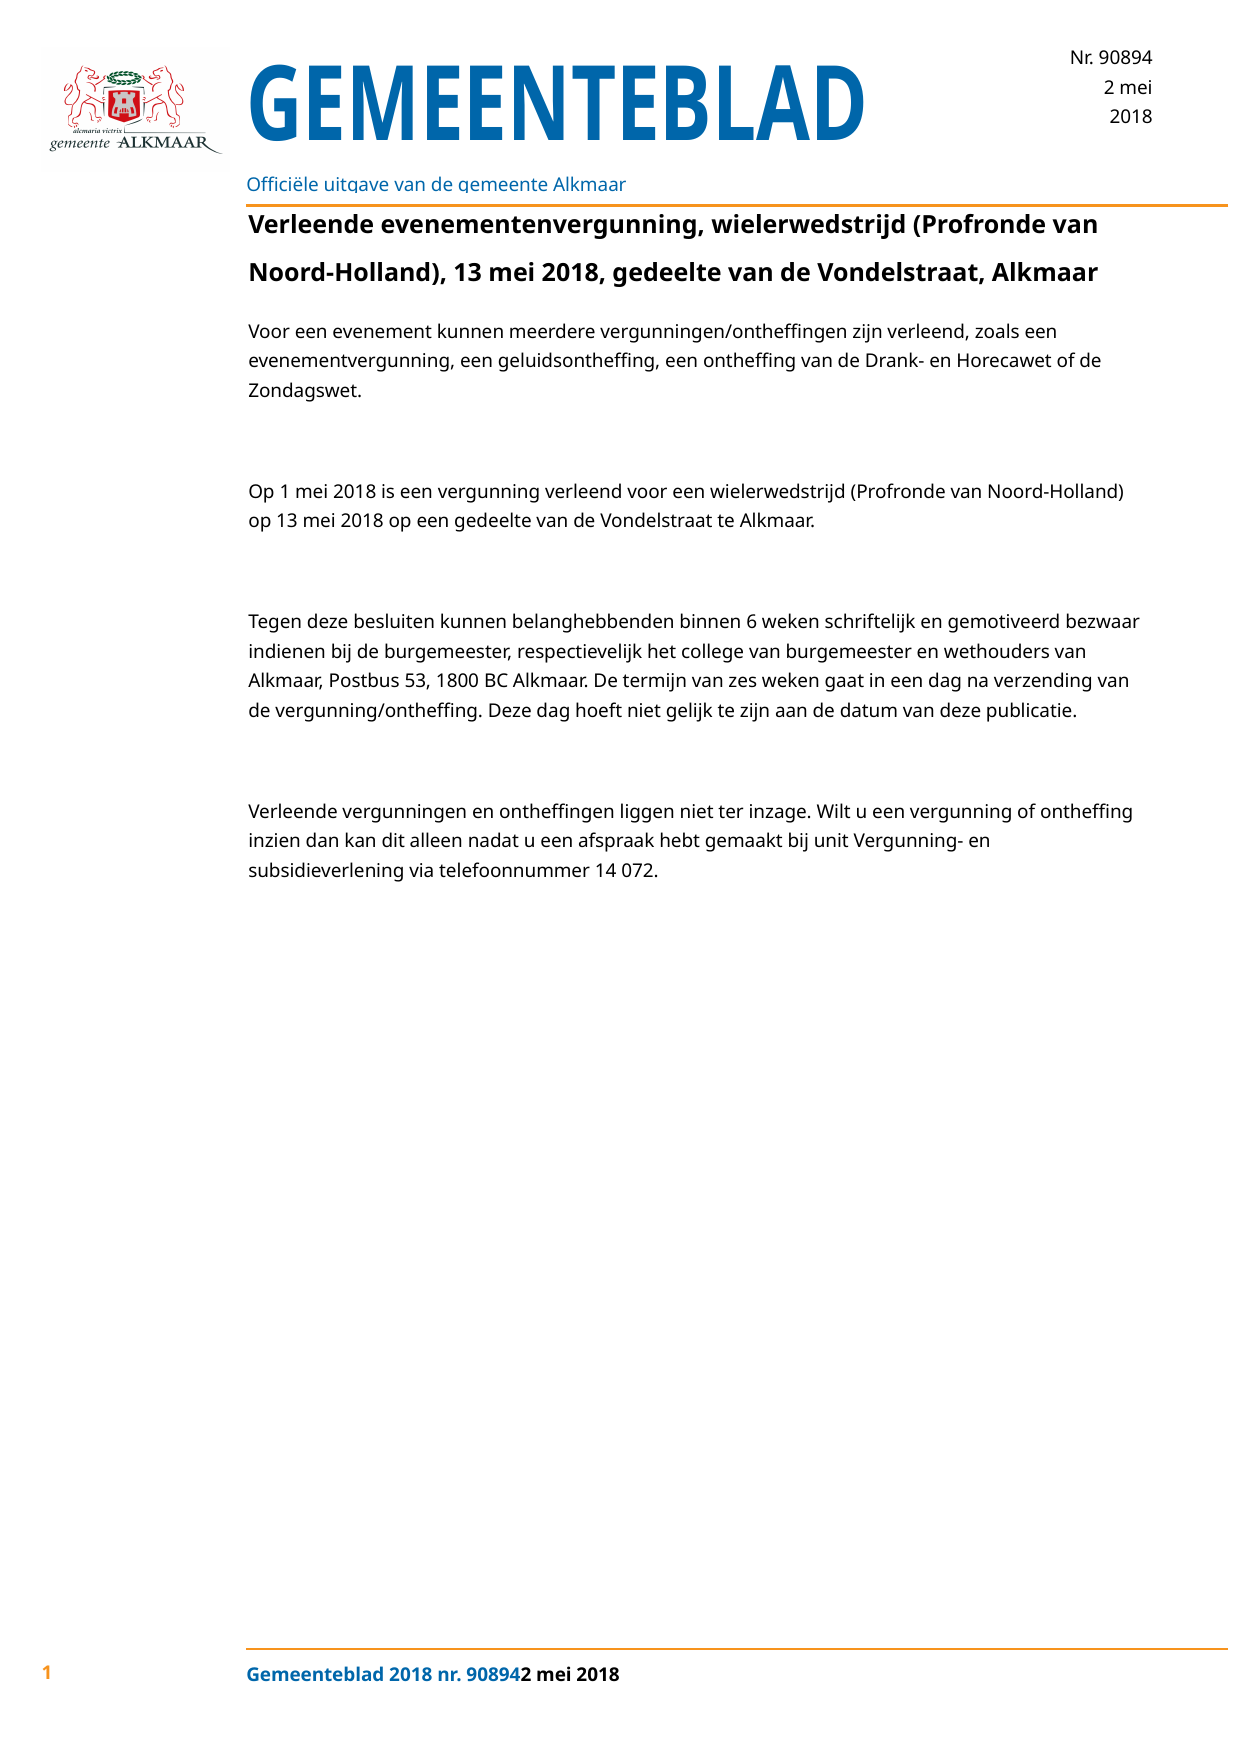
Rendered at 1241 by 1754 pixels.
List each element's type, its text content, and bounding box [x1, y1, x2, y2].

text Op 1 mei 2018 is een vergunning verleend voor een wielerwedstrijd (Profronde van Noord-Holland) op 13 mei 2018 op een gedeelte van de Vondelstraat te Alkmaar. [248, 478, 1152, 533]
text Verleende evenementenvergunning, wielerwedstrijd (Profronde van Noord-Holland), 13 mei 2018, gedeelte van de Vondelstraat, Alkmaar [248, 207, 1152, 288]
picture [41, 47, 231, 172]
text Voor een evenement kunnen meerdere vergunningen/ontheffingen zijn verleend, zoals een evenementvergunning, een geluidsontheffing, een ontheffing van de Drank- en Horecawet of de Zondagswet. [248, 318, 1152, 403]
text Verleende vergunningen en ontheffingen liggen niet ter inzage. Wilt u een vergunning of ontheffing inzien dan kan dit alleen nadat u een afspraak hebt gemaakt bij unit Vergunning- en subsidieverlening via telefoonnummer 14 072. [248, 798, 1152, 883]
text Tegen deze besluiten kunnen belanghebbenden binnen 6 weken schriftelijk en gemotiveerd bezwaar indienen bij de burgemeester, respectievelijk het college van burgemeester en wethouders van Alkmaar, Postbus 53, 1800 BC Alkmaar. De termijn van zes weken gaat in een dag na verzending van de vergunning/ontheffing. Deze dag hoeft niet gelijk te zijn aan de datum van deze publicatie. [248, 608, 1152, 723]
